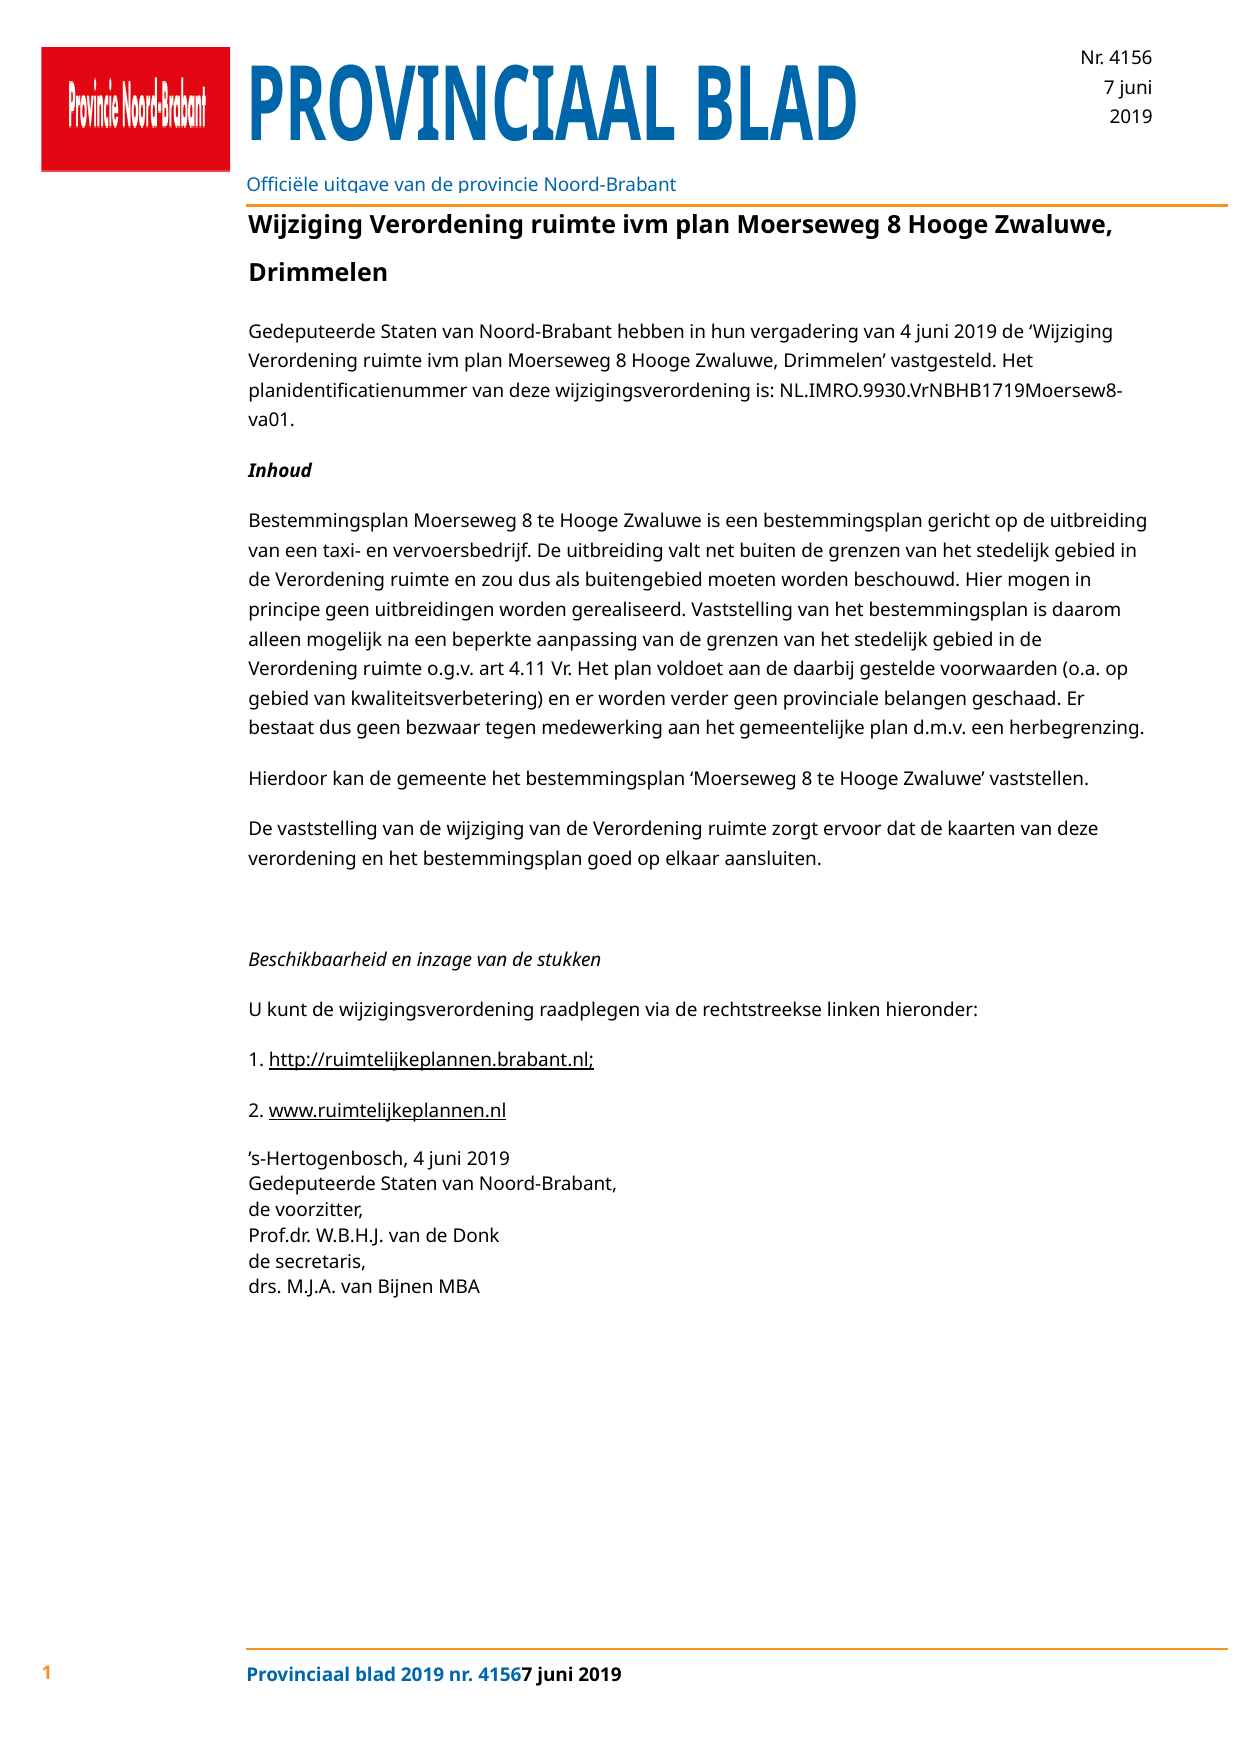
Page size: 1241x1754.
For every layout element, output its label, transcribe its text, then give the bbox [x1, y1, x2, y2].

text 2. www.ruimtelijkeplannen.nl [248, 1097, 1152, 1123]
text de secretaris, [248, 1248, 1152, 1273]
text Bestemmingsplan Moerseweg 8 te Hooge Zwaluwe is een bestemmingsplan gericht op de uitbreiding van een taxi- en vervoersbedrijf. De uitbreiding valt net buiten de grenzen van het stedelijk gebied in de Verordening ruimte en zou dus als buitengebied moeten worden beschouwd. Hier mogen in principe geen uitbreidingen worden gerealiseerd. Vaststelling van het bestemmingsplan is daarom alleen mogelijk na een beperkte aanpassing van de grenzen van het stedelijk gebied in de Verordening ruimte o.g.v. art 4.11 Vr. Het plan voldoet aan de daarbij gestelde voorwaarden (o.a. op gebied van kwaliteitsverbetering) en er worden verder geen provinciale belangen geschaad. Er bestaat dus geen bezwaar tegen medewerking aan het gemeentelijke plan d.m.v. een herbegrenzing. [248, 507, 1152, 740]
text De vaststelling van de wijziging van de Verordening ruimte zorgt ervoor dat de kaarten van deze verordening en het bestemmingsplan goed op elkaar aansluiten. [248, 815, 1152, 871]
text Beschikbaarheid en inzage van de stukken [248, 946, 1152, 972]
text Prof.dr. W.B.H.J. van de Donk [248, 1222, 1152, 1248]
text 1. http://ruimtelijkeplannen.brabant.nl; [248, 1047, 1152, 1072]
text U kunt de wijzigingsverordening raadplegen via de rechtstreekse linken hieronder: [248, 996, 1152, 1022]
text de voorzitter, [248, 1196, 1152, 1222]
text drs. M.J.A. van Bijnen MBA [248, 1273, 1152, 1299]
text Gedeputeerde Staten van Noord-Brabant hebben in hun vergadering van 4 juni 2019 de ‘Wijziging Verordening ruimte ivm plan Moerseweg 8 Hooge Zwaluwe, Drimmelen’ vastgesteld. Het planidentificatienummer van deze wijzigingsverordening is: NL.IMRO.9930.VrNBHB1719Moersew8-va01. [248, 318, 1152, 432]
text ’s-Hertogenbosch, 4 juni 2019 [248, 1145, 1152, 1171]
text Gedeputeerde Staten van Noord-Brabant, [248, 1171, 1152, 1196]
text Inhoud [248, 457, 1152, 483]
picture [41, 47, 231, 172]
text Hierdoor kan de gemeente het bestemmingsplan ‘Moerseweg 8 te Hooge Zwaluwe’ vaststellen. [248, 765, 1152, 791]
text Wijziging Verordening ruimte ivm plan Moerseweg 8 Hooge Zwaluwe, Drimmelen [248, 207, 1152, 288]
